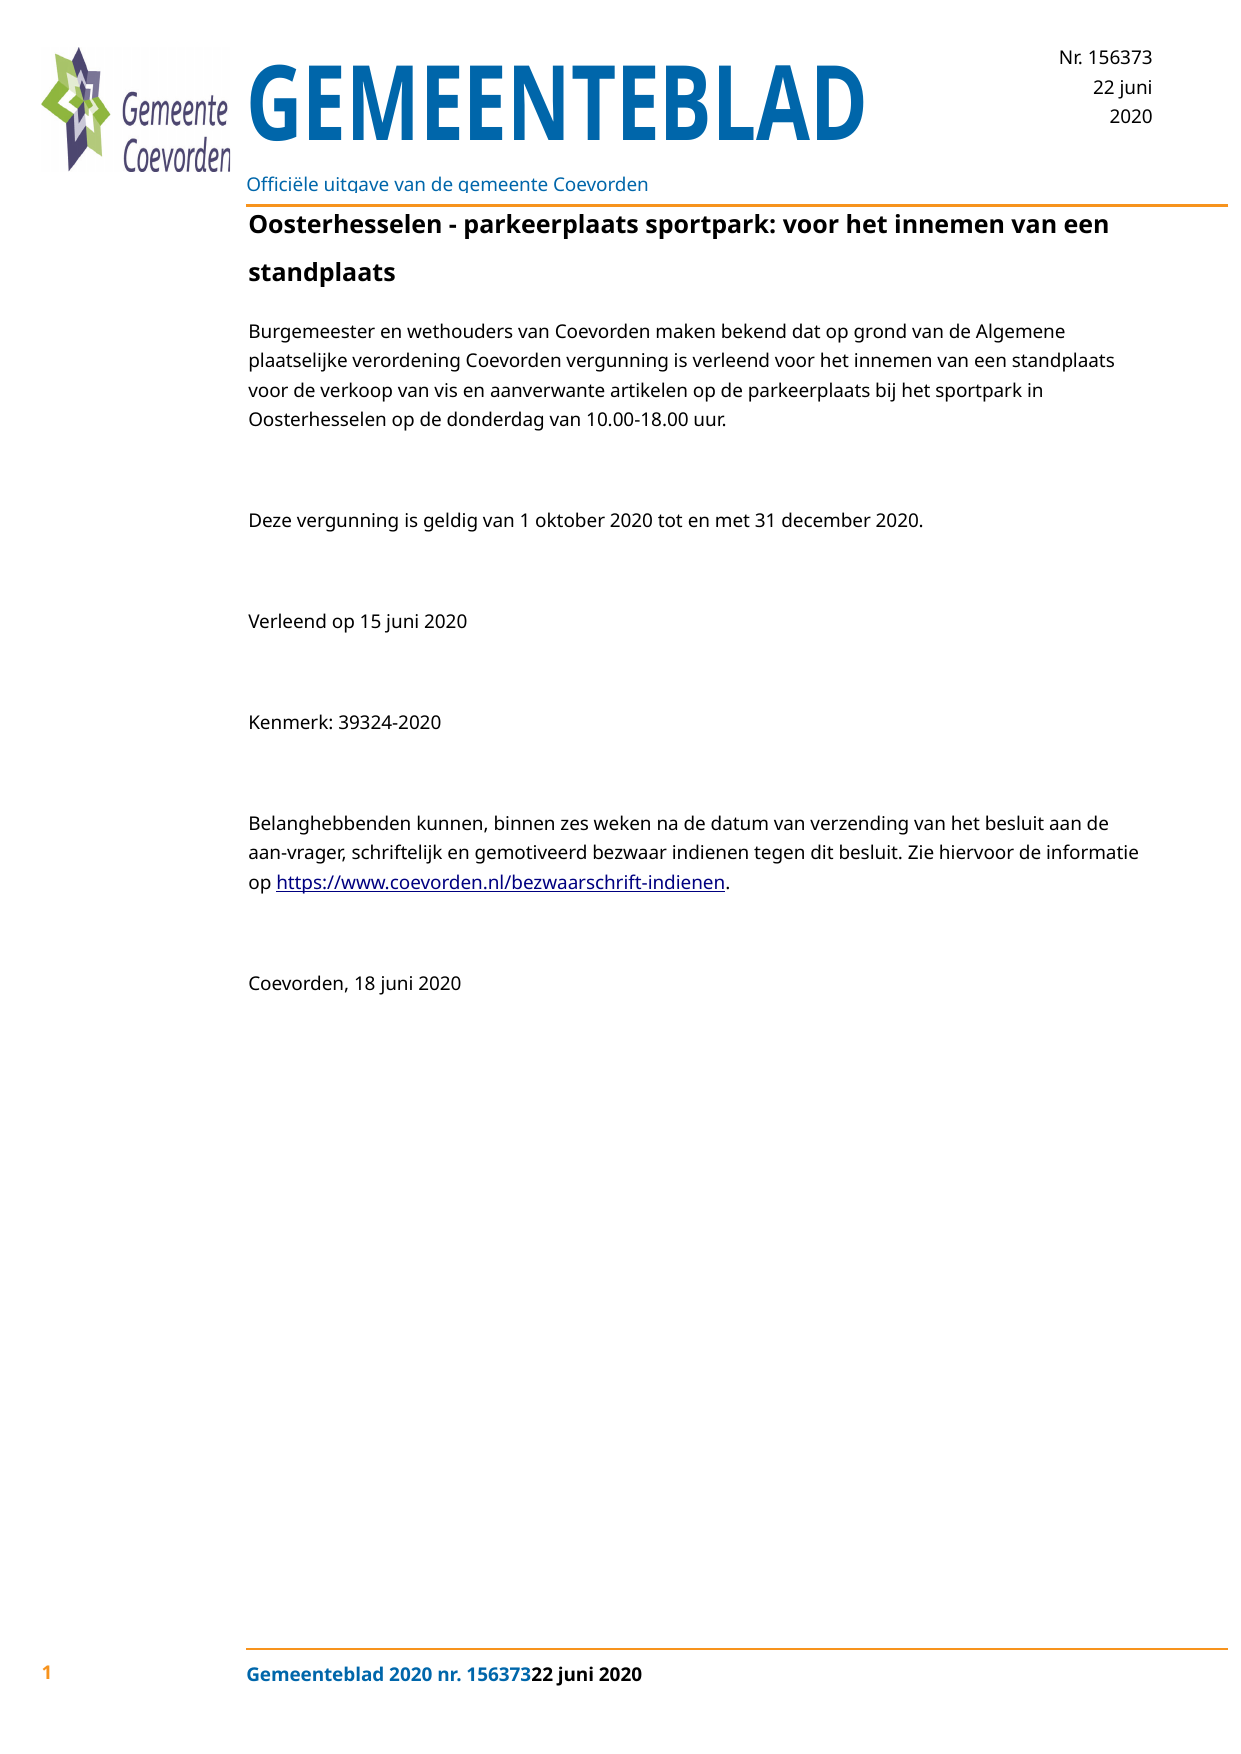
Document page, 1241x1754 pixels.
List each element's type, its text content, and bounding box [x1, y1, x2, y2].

text Burgemeester en wethouders van Coevorden maken bekend dat op grond van de Algemene plaatselijke verordening Coevorden vergunning is verleend voor het innemen van een standplaats voor de verkoop van vis en aanverwante artikelen op de parkeerplaats bij het sportpark in Oosterhesselen op de donderdag van 10.00-18.00 uur. [248, 318, 1152, 432]
text Belanghebbenden kunnen, binnen zes weken na de datum van verzending van het besluit aan de aan-vrager, schriftelijk en gemotiveerd bezwaar indienen tegen dit besluit. Zie hiervoor de informatie op https://www.coevorden.nl/bezwaarschrift-indienen. [248, 810, 1152, 895]
text Verleend op 15 juni 2020 [248, 608, 1152, 634]
text Coevorden, 18 juni 2020 [248, 970, 1152, 996]
text Kenmerk: 39324-2020 [248, 709, 1152, 735]
text Deze vergunning is geldig van 1 oktober 2020 tot en met 31 december 2020. [248, 507, 1152, 533]
text Oosterhesselen - parkeerplaats sportpark: voor het innemen van een standplaats [248, 207, 1152, 288]
picture [41, 47, 231, 172]
